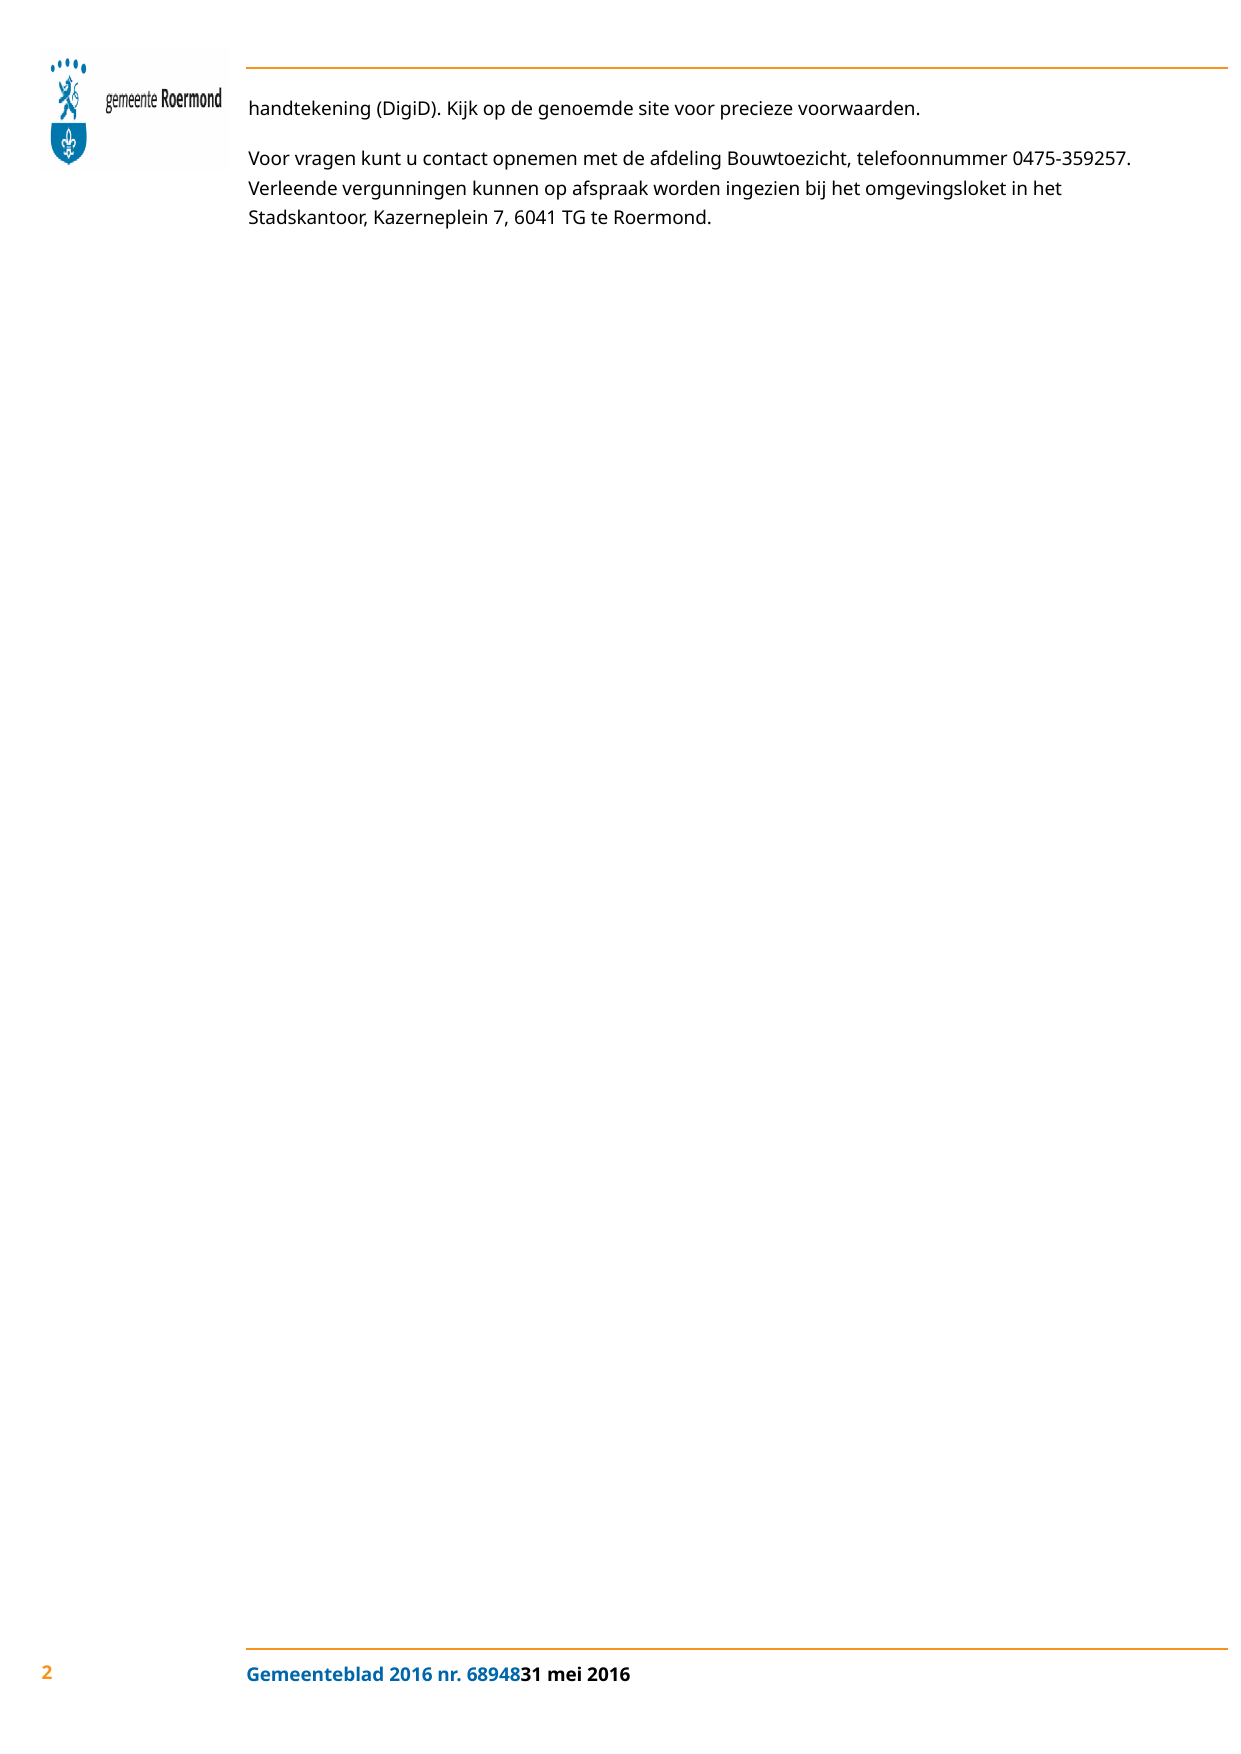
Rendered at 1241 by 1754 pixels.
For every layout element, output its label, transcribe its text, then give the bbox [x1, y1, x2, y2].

text handtekening (DigiD). Kijk op de genoemde site voor precieze voorwaarden. [248, 95, 1152, 121]
picture [41, 47, 231, 172]
text Voor vragen kunt u contact opnemen met de afdeling Bouwtoezicht, telefoonnummer 0475-359257. Verleende vergunningen kunnen op afspraak worden ingezien bij het omgevingsloket in het Stadskantoor, Kazerneplein 7, 6041 TG te Roermond. [248, 145, 1152, 230]
